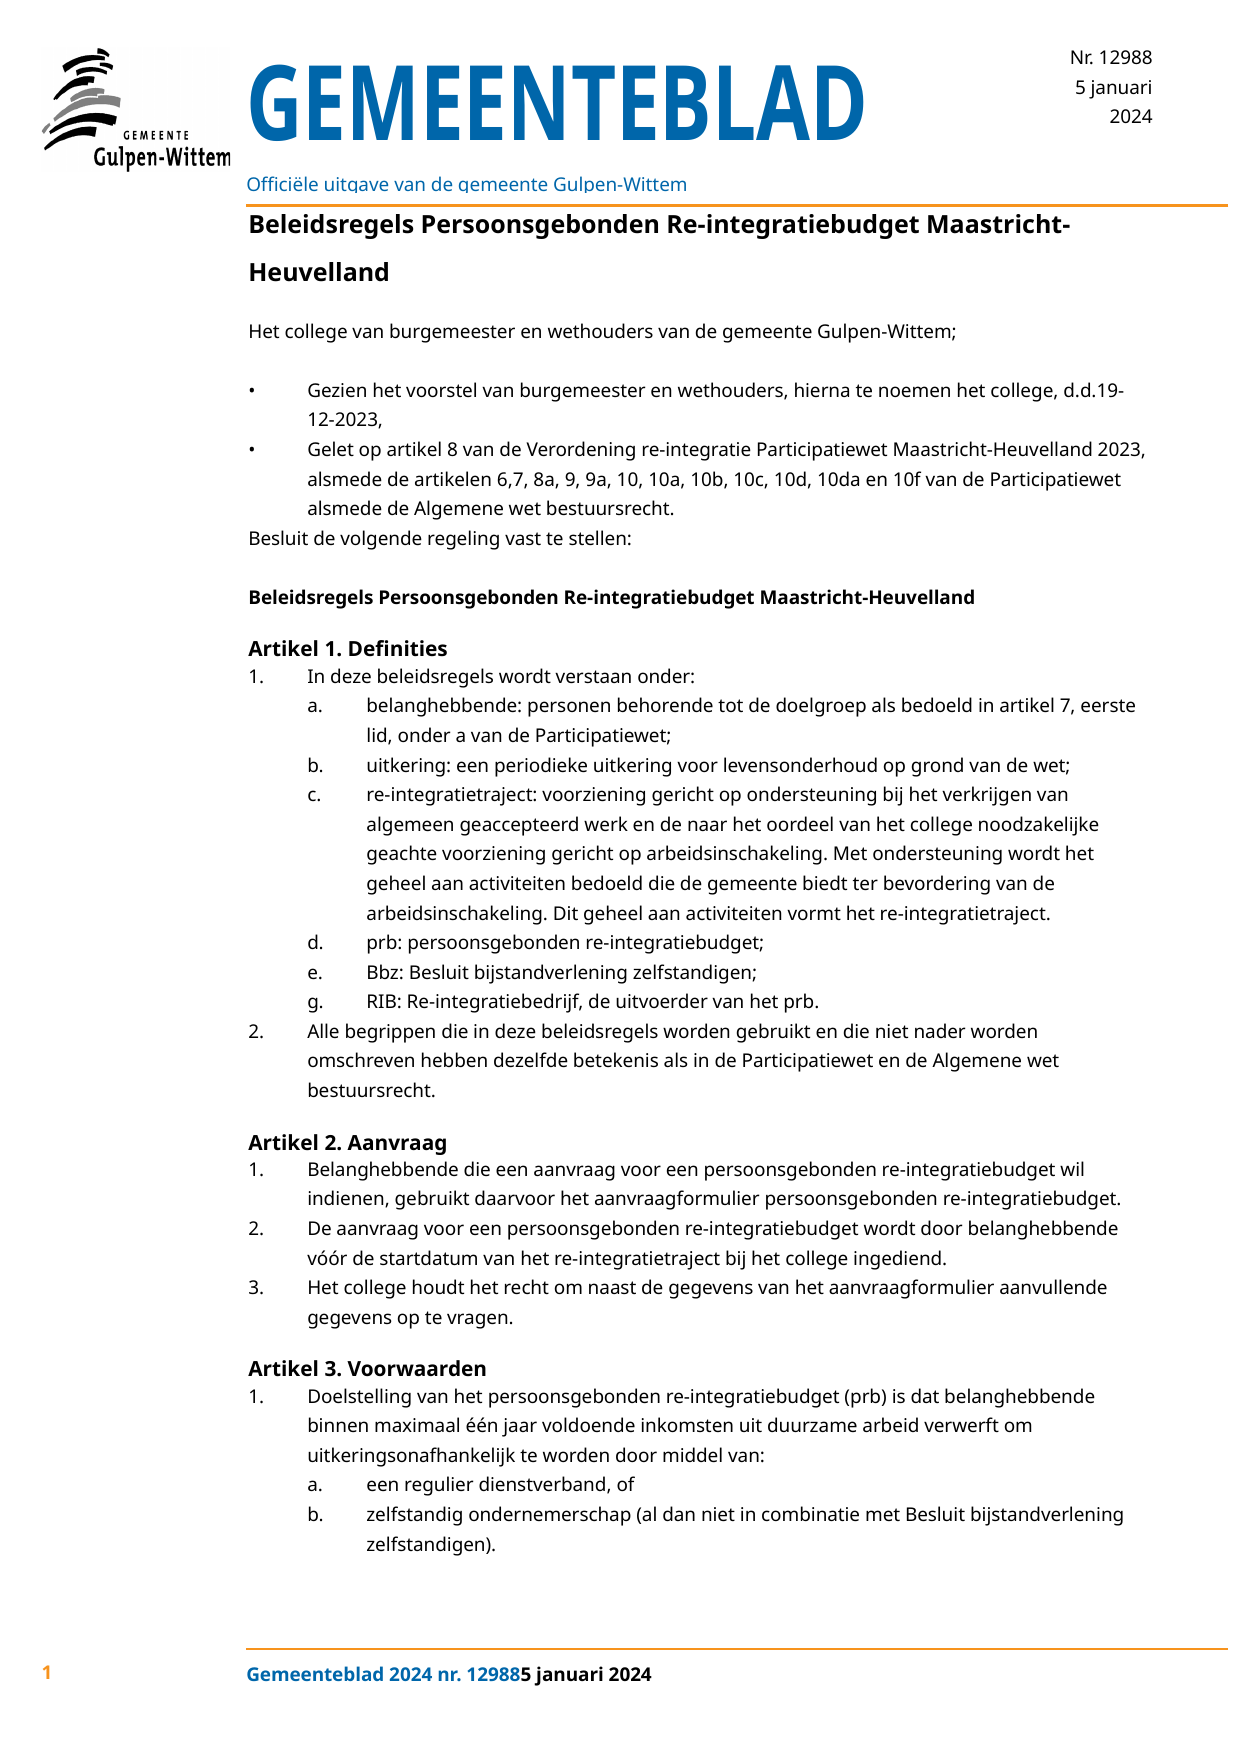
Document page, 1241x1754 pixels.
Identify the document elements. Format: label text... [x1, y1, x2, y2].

text Artikel 3. Voorwaarden [248, 1354, 1152, 1383]
list Gezien het voorstel van burgemeester en wethouders, hierna te noemen het college, d.d.19-12-2023, [248, 377, 1152, 432]
list RIB: Re-integratiebedrijf, de uitvoerder van het prb. [307, 988, 1152, 1014]
text Beleidsregels Persoonsgebonden Re-integratiebudget Maastricht-Heuvelland [248, 207, 1152, 288]
list Bbz: Besluit bijstandverlening zelfstandigen; [307, 959, 1152, 984]
list belanghebbende: personen behorende tot de doelgroep als bedoeld in artikel 7, eerste lid, onder a van de Participatiewet; [307, 693, 1152, 748]
text Artikel 2. Aanvraag [248, 1128, 1152, 1156]
list re-integratietraject: voorziening gericht op ondersteuning bij het verkrijgen van algemeen geaccepteerd werk en de naar het oordeel van het college noodzakelijke geachte voorziening gericht op arbeidsinschakeling. Met ondersteuning wordt het geheel aan activiteiten bedoeld die de gemeente biedt ter bevordering van de arbeidsinschakeling. Dit geheel aan activiteiten vormt het re-integratietraject. [307, 781, 1152, 925]
list Het college houdt het recht om naast de gegevens van het aanvraagformulier aanvullende gegevens op te vragen. [248, 1274, 1152, 1330]
picture [41, 47, 231, 172]
list In deze beleidsregels wordt verstaan onder: [248, 663, 1152, 689]
list De aanvraag voor een persoonsgebonden re-integratiebudget wordt door belanghebbende vóór de startdatum van het re-integratietraject bij het college ingediend. [248, 1215, 1152, 1271]
list prb: persoonsgebonden re-integratiebudget; [307, 929, 1152, 955]
list Alle begrippen die in deze beleidsregels worden gebruikt en die niet nader worden omschreven hebben dezelfde betekenis als in de Participatiewet en de Algemene wet bestuursrecht. [248, 1018, 1152, 1103]
list Doelstelling van het persoonsgebonden re-integratiebudget (prb) is dat belanghebbende binnen maximaal één jaar voldoende inkomsten uit duurzame arbeid verwerft om uitkeringsonafhankelijk te worden door middel van: [248, 1383, 1152, 1468]
list uitkering: een periodieke uitkering voor levensonderhoud op grond van de wet; [307, 752, 1152, 777]
list Belanghebbende die een aanvraag voor een persoonsgebonden re-integratiebudget wil indienen, gebruikt daarvoor het aanvraagformulier persoonsgebonden re-integratiebudget. [248, 1156, 1152, 1211]
text Beleidsregels Persoonsgebonden Re-integratiebudget Maastricht-Heuvelland [248, 584, 1152, 610]
text Het college van burgemeester en wethouders van de gemeente Gulpen-Wittem; [248, 318, 1152, 344]
list zelfstandig ondernemerschap (al dan niet in combinatie met Besluit bijstandverlening zelfstandigen). [307, 1501, 1152, 1556]
list Gelet op artikel 8 van de Verordening re-integratie Participatiewet Maastricht-Heuvelland 2023, alsmede de artikelen 6,7, 8a, 9, 9a, 10, 10a, 10b, 10c, 10d, 10da en 10f van de Participatiewet alsmede de Algemene wet bestuursrecht. [248, 436, 1152, 521]
list een regulier dienstverband, of [307, 1472, 1152, 1497]
text Artikel 1. Definities [248, 634, 1152, 663]
text Besluit de volgende regeling vast te stellen: [248, 525, 1152, 551]
